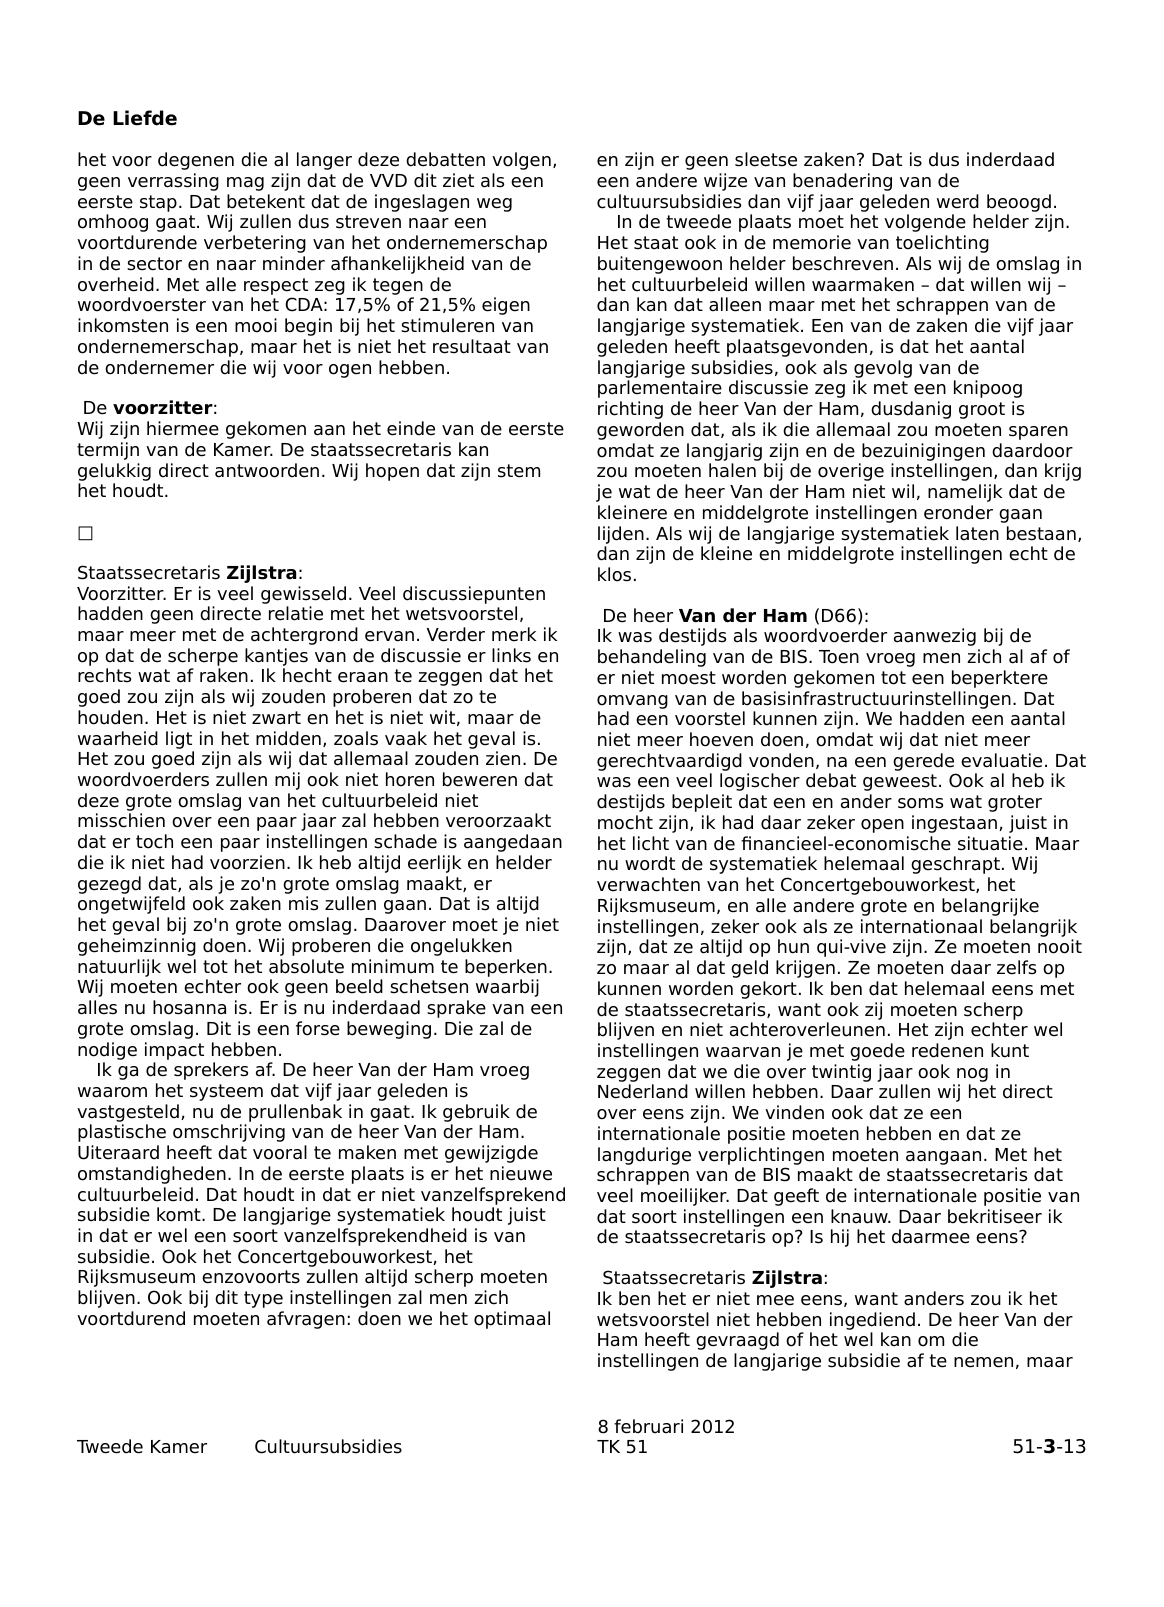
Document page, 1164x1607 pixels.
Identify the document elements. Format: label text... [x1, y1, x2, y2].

text Wij zijn hiermee gekomen aan het einde van de eerste termijn van de Kamer. De staatssecretaris kan gelukkig direct antwoorden. Wij hopen dat zijn stem het houdt. [77, 419, 567, 502]
text en zijn er geen sleetse zaken? Dat is dus inderdaad een andere wijze van benadering van de cultuursubsidies dan vijf jaar geleden werd beoogd. [596, 150, 1087, 212]
text Staatssecretaris Zijlstra: [77, 563, 567, 583]
text De voorzitter: [77, 398, 567, 419]
text In de tweede plaats moet het volgende helder zijn. Het staat ook in de memorie van toelichting buitengewoon helder beschreven. Als wij de omslag in het cultuurbeleid willen waarmaken – dat willen wij – dan kan dat alleen maar met het schrappen van de langjarige systematiek. Een van de zaken die vijf jaar geleden heeft plaatsgevonden, is dat het aantal langjarige subsidies, ook als gevolg van de parlementaire discussie zeg ik met een knipoog richting de heer Van der Ham, dusdanig groot is geworden dat, als ik die allemaal zou moeten sparen omdat ze langjarig zijn en de bezuinigingen daardoor zou moeten halen bij de overige instellingen, dan krijg je wat de heer Van der Ham niet wil, namelijk dat de kleinere en middelgrote instellingen eronder gaan lijden. Als wij de langjarige systematiek laten bestaan, dan zijn de kleine en middelgrote instellingen echt de klos. [596, 212, 1087, 586]
text Ik ben het er niet mee eens, want anders zou ik het wetsvoorstel niet hebben ingediend. De heer Van der Ham heeft gevraagd of het wel kan om die instellingen de langjarige subsidie af te nemen, maar [596, 1289, 1087, 1372]
text het voor degenen die al langer deze debatten volgen, geen verrassing mag zijn dat de VVD dit ziet als een eerste stap. Dat betekent dat de ingeslagen weg omhoog gaat. Wij zullen dus streven naar een voortdurende verbetering van het ondernemerschap in de sector en naar minder afhankelijkheid van de overheid. Met alle respect zeg ik tegen de woordvoerster van het CDA: 17,5% of 21,5% eigen inkomsten is een mooi begin bij het stimuleren van ondernemerschap, maar het is niet het resultaat van de ondernemer die wij voor ogen hebben. [77, 150, 567, 378]
text De heer Van der Ham (D66): [596, 606, 1087, 626]
text Voorzitter. Er is veel gewisseld. Veel discussiepunten hadden geen directe relatie met het wetsvoorstel, maar meer met de achtergrond ervan. Verder merk ik op dat de scherpe kantjes van de discussie er links en rechts wat af raken. Ik hecht eraan te zeggen dat het goed zou zijn als wij zouden proberen dat zo te houden. Het is niet zwart en het is niet wit, maar de waarheid ligt in het midden, zoals vaak het geval is. Het zou goed zijn als wij dat allemaal zouden zien. De woordvoerders zullen mij ook niet horen beweren dat deze grote omslag van het cultuurbeleid niet misschien over een paar jaar zal hebben veroorzaakt dat er toch een paar instellingen schade is aangedaan die ik niet had voorzien. Ik heb altijd eerlijk en helder gezegd dat, als je zo'n grote omslag maakt, er ongetwijfeld ook zaken mis zullen gaan. Dat is altijd het geval bij zo'n grote omslag. Daarover moet je niet geheimzinnig doen. Wij proberen die ongelukken natuurlijk wel tot het absolute minimum te beperken. Wij moeten echter ook geen beeld schetsen waarbij alles nu hosanna is. Er is nu inderdaad sprake van een grote omslag. Dit is een forse beweging. Die zal de nodige impact hebben. [77, 583, 567, 1060]
text Staatssecretaris Zijlstra: [596, 1268, 1087, 1289]
text □ [77, 522, 567, 543]
text Ik ga de sprekers af. De heer Van der Ham vroeg waarom het systeem dat vijf jaar geleden is vastgesteld, nu de prullenbak in gaat. Ik gebruik de plastische omschrijving van de heer Van der Ham. Uiteraard heeft dat vooral te maken met gewijzigde omstandigheden. In de eerste plaats is er het nieuwe cultuurbeleid. Dat houdt in dat er niet vanzelfsprekend subsidie komt. De langjarige systematiek houdt juist in dat er wel een soort vanzelfsprekendheid is van subsidie. Ook het Concertgebouworkest, het Rijksmuseum enzovoorts zullen altijd scherp moeten blijven. Ook bij dit type instellingen zal men zich voortdurend moeten afvragen: doen we het optimaal [77, 1060, 567, 1329]
text Ik was destijds als woordvoerder aanwezig bij de behandeling van de BIS. Toen vroeg men zich al af of er niet moest worden gekomen tot een beperktere omvang van de basisinfrastructuurinstellingen. Dat had een voorstel kunnen zijn. We hadden een aantal niet meer hoeven doen, omdat wij dat niet meer gerechtvaardigd vonden, na een gerede evaluatie. Dat was een veel logischer debat geweest. Ook al heb ik destijds bepleit dat een en ander soms wat groter mocht zijn, ik had daar zeker open ingestaan, juist in het licht van de financieel-economische situatie. Maar nu wordt de systematiek helemaal geschrapt. Wij verwachten van het Concertgebouworkest, het Rijksmuseum, en alle andere grote en belangrijke instellingen, zeker ook als ze internationaal belangrijk zijn, dat ze altijd op hun qui-vive zijn. Ze moeten nooit zo maar al dat geld krijgen. Ze moeten daar zelfs op kunnen worden gekort. Ik ben dat helemaal eens met de staatssecretaris, want ook zij moeten scherp blijven en niet achteroverleunen. Het zijn echter wel instellingen waarvan je met goede redenen kunt zeggen dat we die over twintig jaar ook nog in Nederland willen hebben. Daar zullen wij het direct over eens zijn. We vinden ook dat ze een internationale positie moeten hebben en dat ze langdurige verplichtingen moeten aangaan. Met het schrappen van de BIS maakt de staatssecretaris dat veel moeilijker. Dat geeft de internationale positie van dat soort instellingen een knauw. Daar bekritiseer ik de staatssecretaris op? Is hij het daarmee eens? [596, 626, 1087, 1248]
